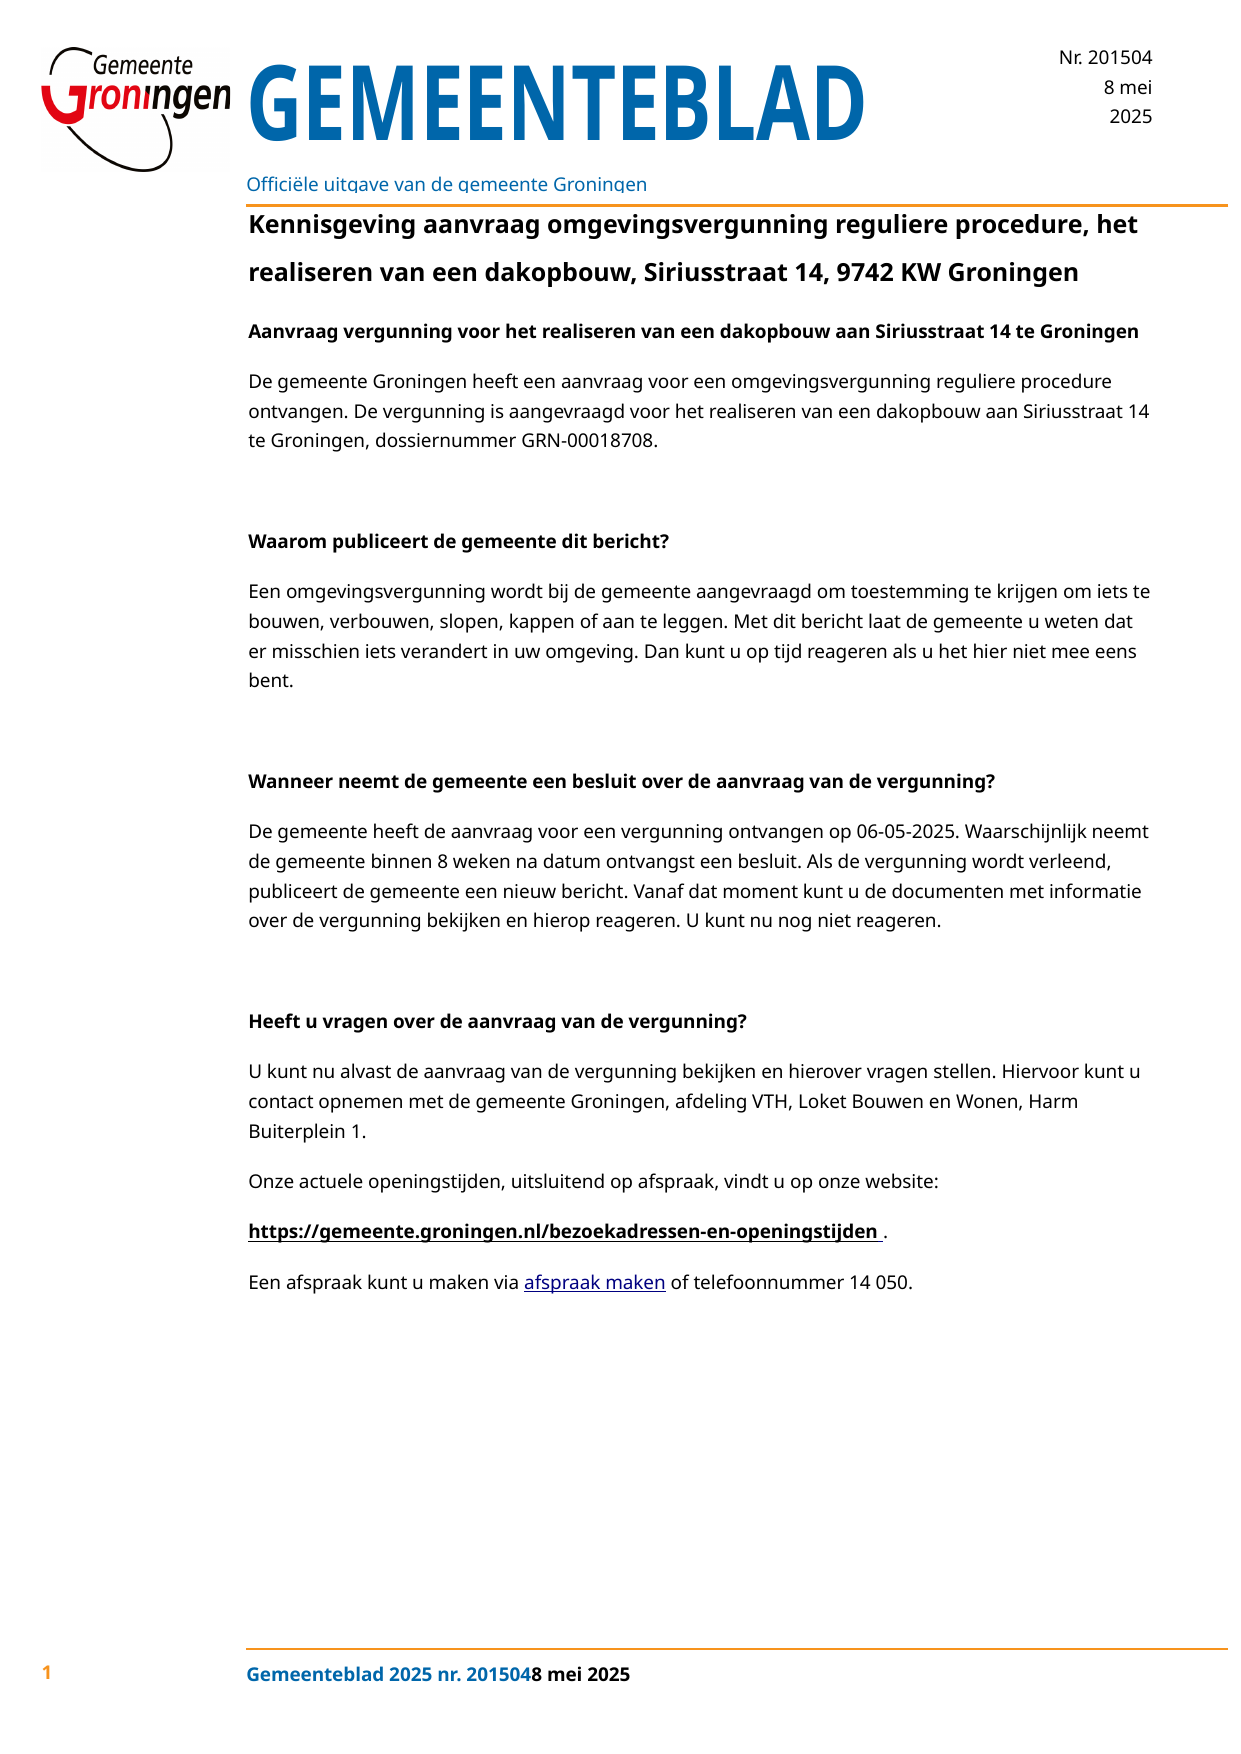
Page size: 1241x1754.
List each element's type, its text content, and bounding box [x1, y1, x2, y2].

text Een omgevingsvergunning wordt bij de gemeente aangevraagd om toestemming te krijgen om iets te bouwen, verbouwen, slopen, kappen of aan te leggen. Met dit bericht laat de gemeente u weten dat er misschien iets verandert in uw omgeving. Dan kunt u op tijd reageren als u het hier niet mee eens bent. [248, 579, 1152, 693]
text De gemeente heeft de aanvraag voor een vergunning ontvangen op 06-05-2025. Waarschijnlijk neemt de gemeente binnen 8 weken na datum ontvangst een besluit. Als de vergunning wordt verleend, publiceert de gemeente een nieuw bericht. Vanaf dat moment kunt u de documenten met informatie over de vergunning bekijken en hierop reageren. U kunt nu nog niet reageren. [248, 819, 1152, 933]
text https://gemeente.groningen.nl/bezoekadressen-en-openingstijden . [248, 1219, 1152, 1244]
text U kunt nu alvast de aanvraag van de vergunning bekijken en hierover vragen stellen. Hiervoor kunt u contact opnemen met de gemeente Groningen, afdeling VTH, Loket Bouwen en Wonen, Harm Buiterplein 1. [248, 1059, 1152, 1144]
picture [41, 47, 231, 172]
text Kennisgeving aanvraag omgevingsvergunning reguliere procedure, het realiseren van een dakopbouw, Siriusstraat 14, 9742 KW Groningen [248, 207, 1152, 288]
text Waarom publiceert de gemeente dit bericht? [248, 528, 1152, 554]
text Aanvraag vergunning voor het realiseren van een dakopbouw aan Siriusstraat 14 te Groningen [248, 318, 1152, 344]
text Een afspraak kunt u maken via afspraak maken of telefoonnummer 14 050. [248, 1269, 1152, 1295]
text Wanneer neemt de gemeente een besluit over de aanvraag van de vergunning? [248, 768, 1152, 794]
text De gemeente Groningen heeft een aanvraag voor een omgevingsvergunning reguliere procedure ontvangen. De vergunning is aangevraagd voor het realiseren van een dakopbouw aan Siriusstraat 14 te Groningen, dossiernummer GRN-00018708. [248, 368, 1152, 453]
text Heeft u vragen over de aanvraag van de vergunning? [248, 1008, 1152, 1034]
text Onze actuele openingstijden, uitsluitend op afspraak, vindt u op onze website: [248, 1168, 1152, 1194]
